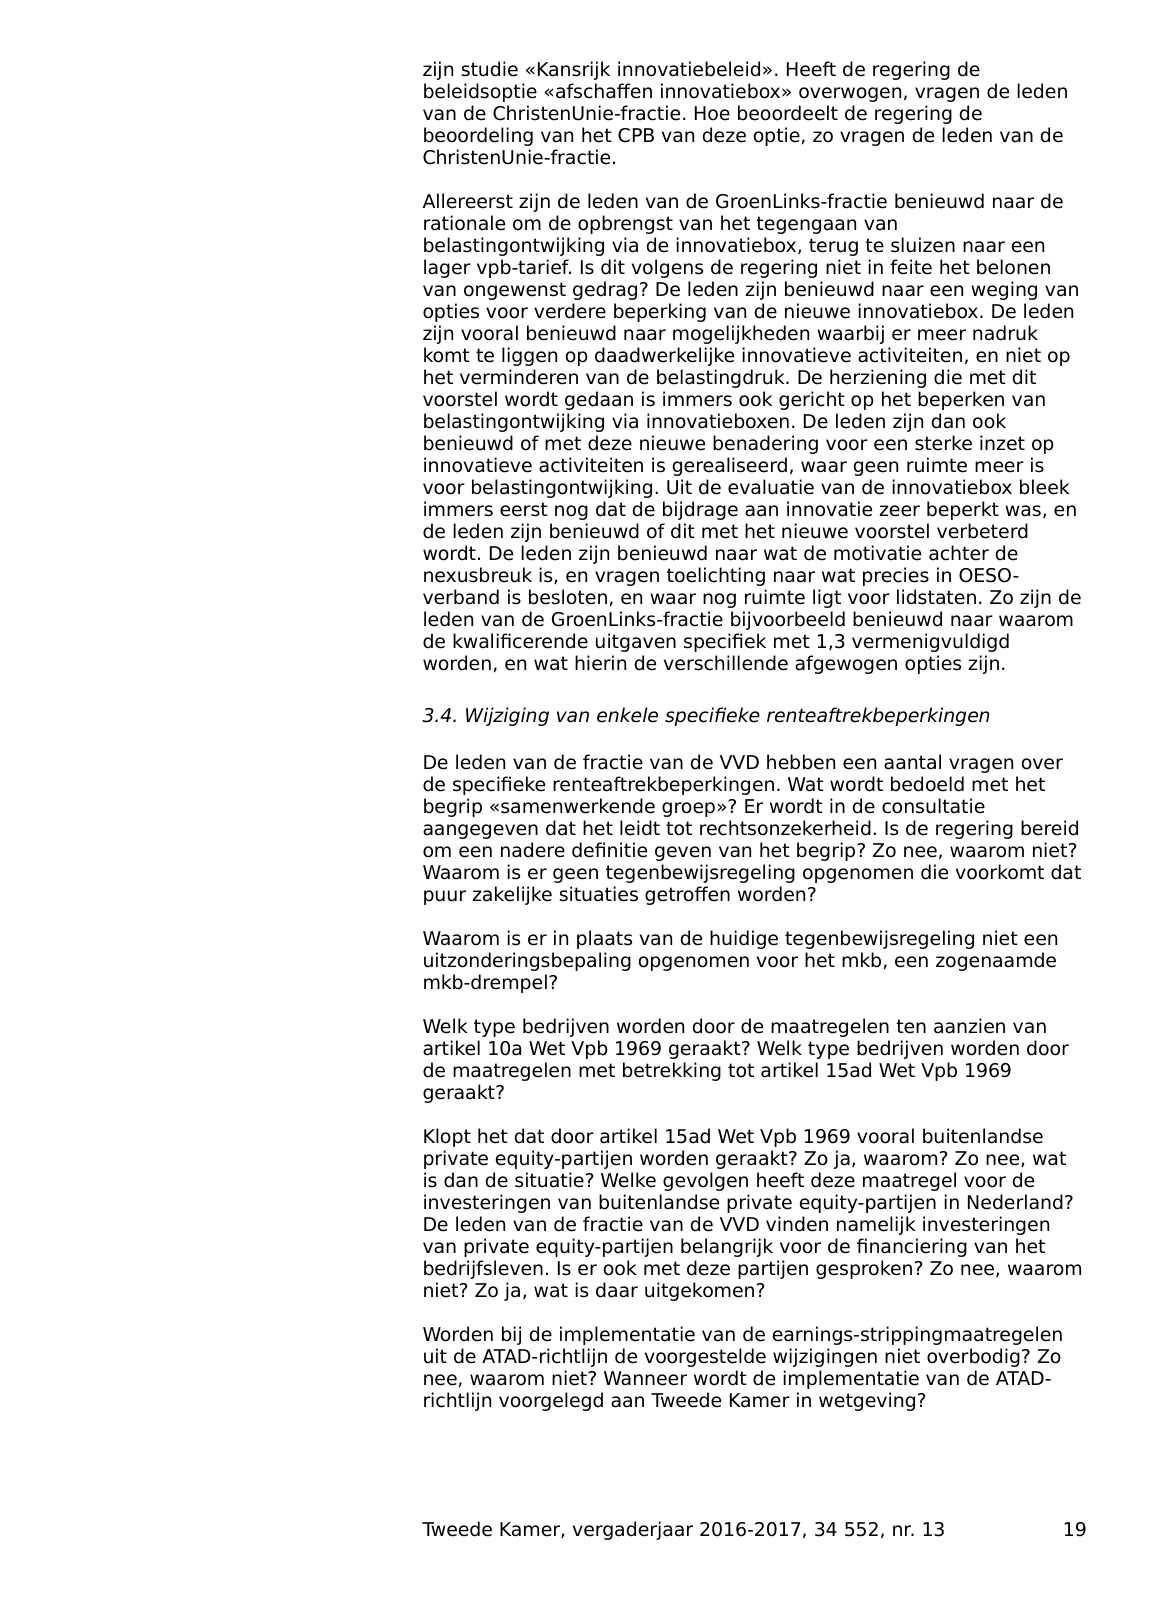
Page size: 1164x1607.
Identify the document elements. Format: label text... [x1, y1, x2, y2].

text Allereerst zijn de leden van de GroenLinks-fractie benieuwd naar de rationale om de opbrengst van het tegengaan van belastingontwijking via de innovatiebox, terug te sluizen naar een lager vpb-tarief. Is dit volgens de regering niet in feite het belonen van ongewenst gedrag? De leden zijn benieuwd naar een weging van opties voor verdere beperking van de nieuwe innovatiebox. De leden zijn vooral benieuwd naar mogelijkheden waarbij er meer nadruk komt te liggen op daadwerkelijke innovatieve activiteiten, en niet op het verminderen van de belastingdruk. De herziening die met dit voorstel wordt gedaan is immers ook gericht op het beperken van belastingontwijking via innovatieboxen. De leden zijn dan ook benieuwd of met deze nieuwe benadering voor een sterke inzet op innovatieve activiteiten is gerealiseerd, waar geen ruimte meer is voor belastingontwijking. Uit de evaluatie van de innovatiebox bleek immers eerst nog dat de bijdrage aan innovatie zeer beperkt was, en de leden zijn benieuwd of dit met het nieuwe voorstel verbeterd wordt. De leden zijn benieuwd naar wat de motivatie achter de nexusbreuk is, en vragen toelichting naar wat precies in OESO-verband is besloten, en waar nog ruimte ligt voor lidstaten. Zo zijn de leden van de GroenLinks-fractie bijvoorbeeld benieuwd naar waarom de kwalificerende uitgaven specifiek met 1,3 vermenigvuldigd worden, en wat hierin de verschillende afgewogen opties zijn. [422, 191, 1087, 675]
text Worden bij de implementatie van de earnings-strippingmaatregelen uit de ATAD-richtlijn de voorgestelde wijzigingen niet overbodig? Zo nee, waarom niet? Wanneer wordt de implementatie van de ATAD-richtlijn voorgelegd aan Tweede Kamer in wetgeving? [422, 1324, 1087, 1412]
text Welk type bedrijven worden door de maatregelen ten aanzien van artikel 10a Wet Vpb 1969 geraakt? Welk type bedrijven worden door de maatregelen met betrekking tot artikel 15ad Wet Vpb 1969 geraakt? [422, 1016, 1087, 1104]
subtitle 3.4. Wijziging van enkele specifieke renteaftrekbeperkingen [422, 705, 1087, 727]
text zijn studie «Kansrijk innovatiebeleid». Heeft de regering de beleidsoptie «afschaffen innovatiebox» overwogen, vragen de leden van de ChristenUnie-fractie. Hoe beoordeelt de regering de beoordeling van het CPB van deze optie, zo vragen de leden van de ChristenUnie-fractie. [422, 59, 1087, 169]
text Waarom is er in plaats van de huidige tegenbewijsregeling niet een uitzonderingsbepaling opgenomen voor het mkb, een zogenaamde mkb-drempel? [422, 928, 1087, 994]
text Klopt het dat door artikel 15ad Wet Vpb 1969 vooral buitenlandse private equity-partijen worden geraakt? Zo ja, waarom? Zo nee, wat is dan de situatie? Welke gevolgen heeft deze maatregel voor de investeringen van buitenlandse private equity-partijen in Nederland? De leden van de fractie van de VVD vinden namelijk investeringen van private equity-partijen belangrijk voor de financiering van het bedrijfsleven. Is er ook met deze partijen gesproken? Zo nee, waarom niet? Zo ja, wat is daar uitgekomen? [422, 1126, 1087, 1302]
text De leden van de fractie van de VVD hebben een aantal vragen over de specifieke renteaftrekbeperkingen. Wat wordt bedoeld met het begrip «samenwerkende groep»? Er wordt in de consultatie aangegeven dat het leidt tot rechtsonzekerheid. Is de regering bereid om een nadere definitie geven van het begrip? Zo nee, waarom niet? Waarom is er geen tegenbewijsregeling opgenomen die voorkomt dat puur zakelijke situaties getroffen worden? [422, 752, 1087, 906]
